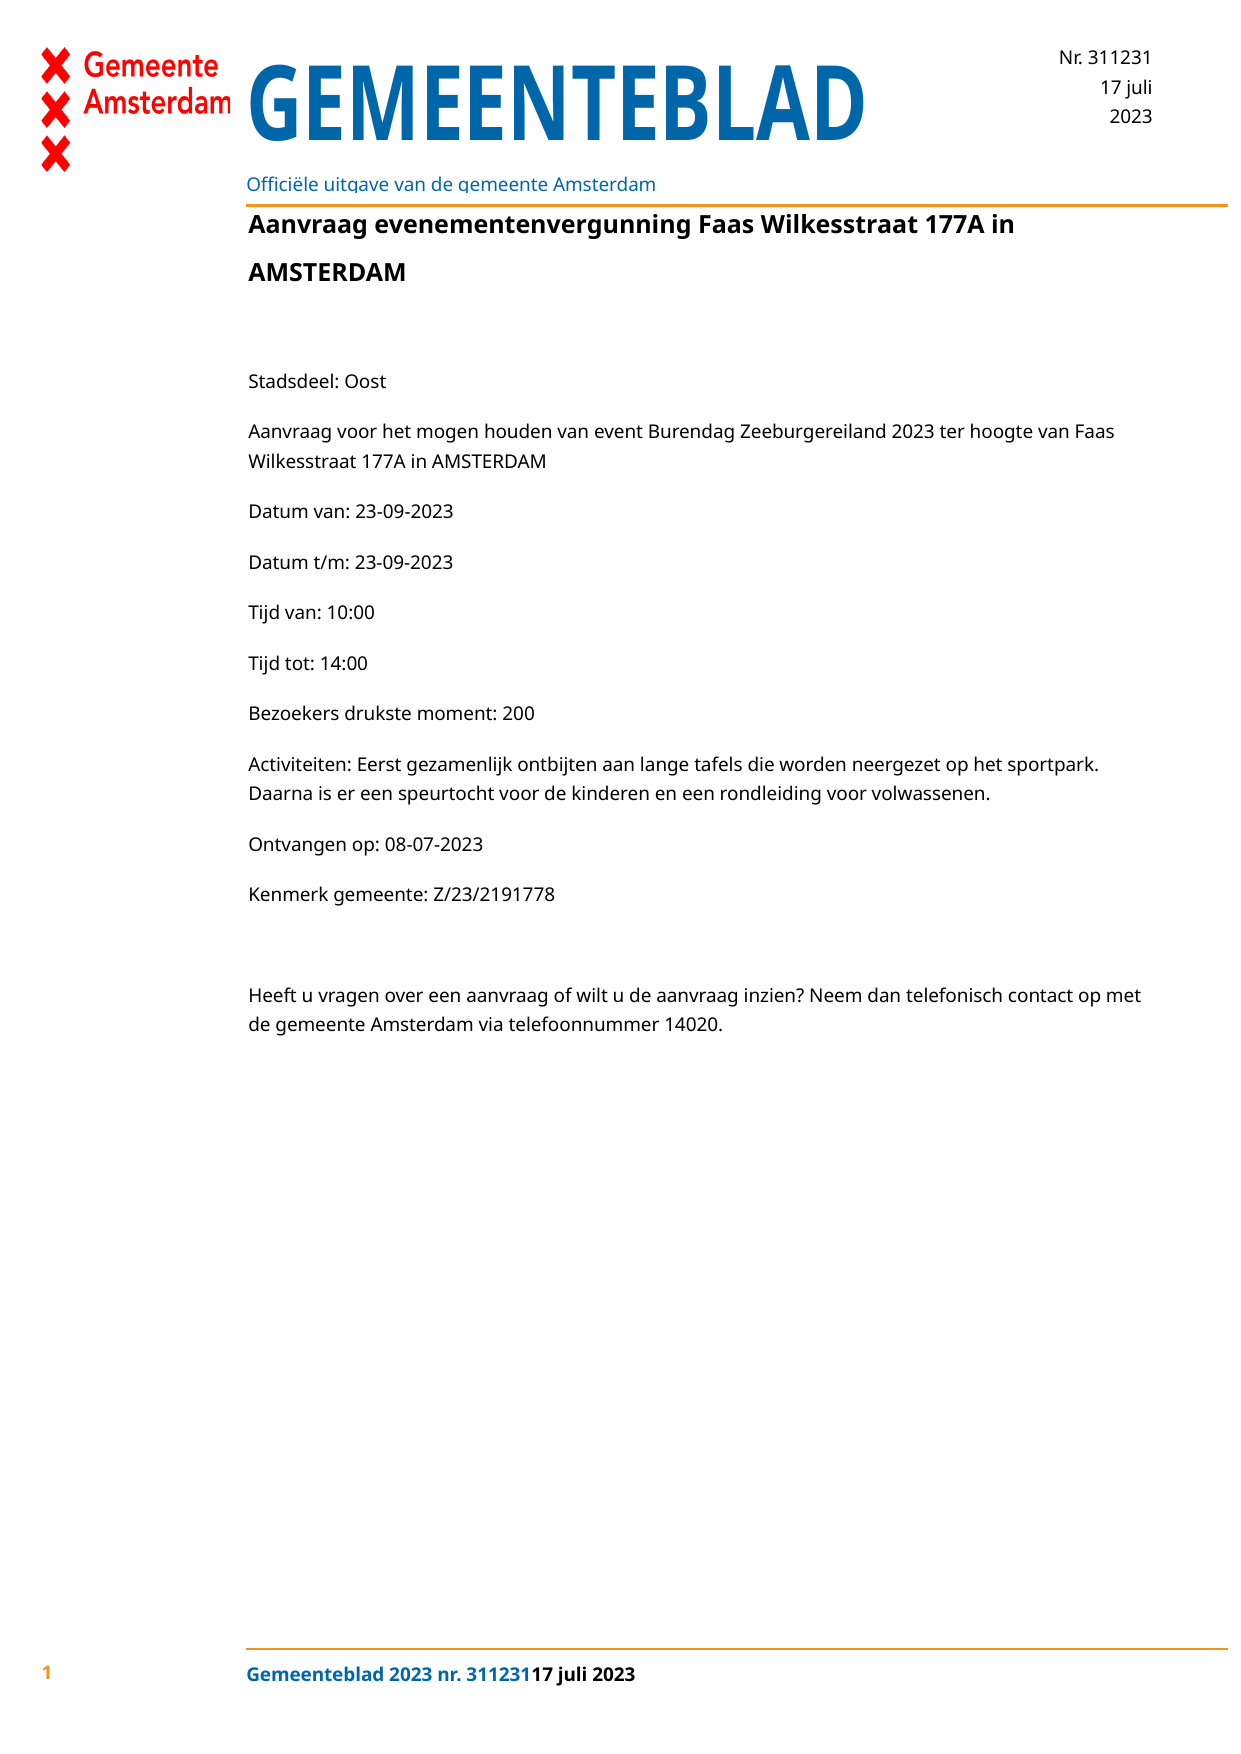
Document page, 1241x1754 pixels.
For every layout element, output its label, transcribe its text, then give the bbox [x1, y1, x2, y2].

text Ontvangen op: 08-07-2023 [248, 831, 1152, 857]
text Datum t/m: 23-09-2023 [248, 549, 1152, 575]
text Aanvraag voor het mogen houden van event Burendag Zeeburgereiland 2023 ter hoogte van Faas Wilkesstraat 177A in AMSTERDAM [248, 419, 1152, 474]
text Tijd tot: 14:00 [248, 650, 1152, 676]
text Stadsdeel: Oost [248, 368, 1152, 394]
text Tijd van: 10:00 [248, 599, 1152, 625]
text Datum van: 23-09-2023 [248, 499, 1152, 524]
text Activiteiten: Eerst gezamenlijk ontbijten aan lange tafels die worden neergezet op het sportpark. Daarna is er een speurtocht voor de kinderen en een rondleiding voor volwassenen. [248, 751, 1152, 806]
text Aanvraag evenementenvergunning Faas Wilkesstraat 177A in AMSTERDAM [248, 207, 1152, 288]
text Kenmerk gemeente: Z/23/2191778 [248, 881, 1152, 907]
text Bezoekers drukste moment: 200 [248, 700, 1152, 726]
text Heeft u vragen over een aanvraag of wilt u de aanvraag inzien? Neem dan telefonisch contact op met de gemeente Amsterdam via telefoonnummer 14020. [248, 982, 1152, 1037]
picture [41, 47, 231, 172]
